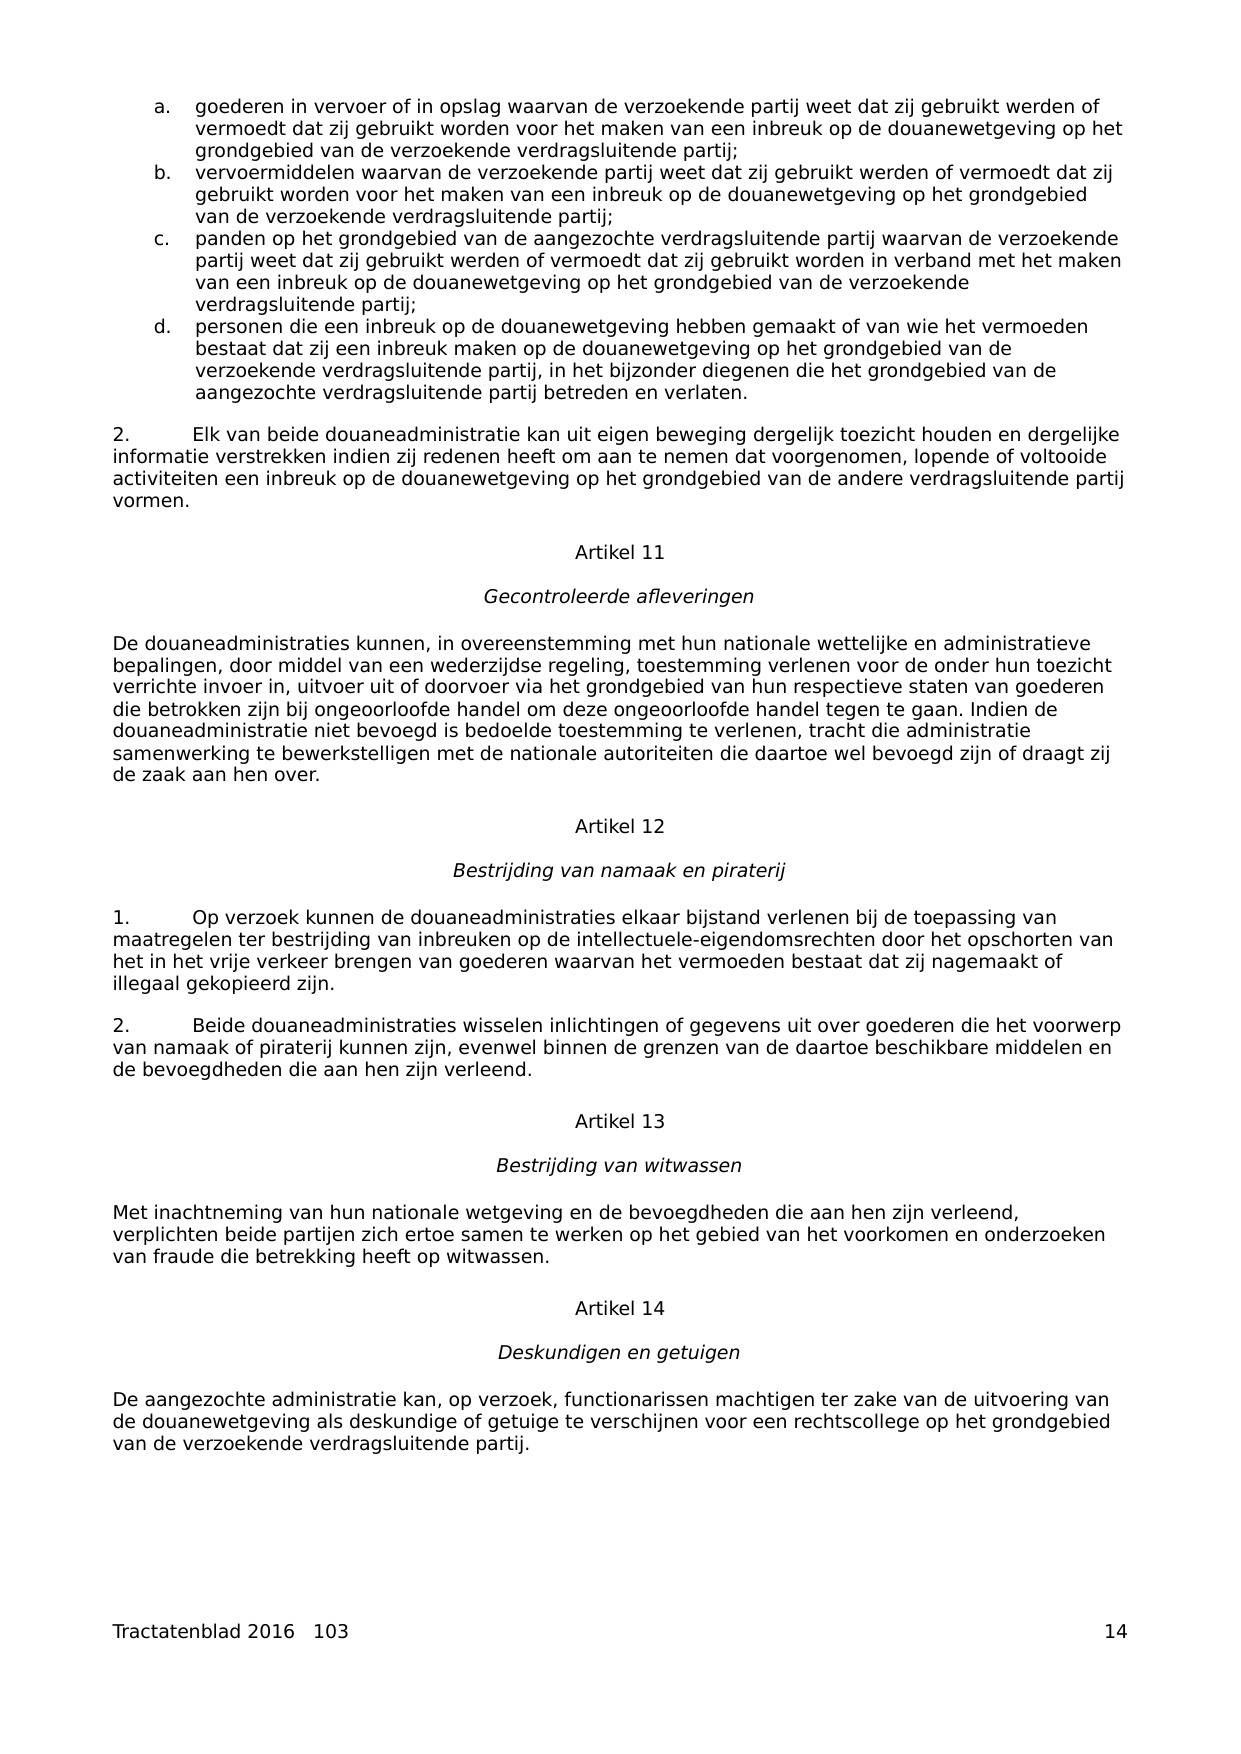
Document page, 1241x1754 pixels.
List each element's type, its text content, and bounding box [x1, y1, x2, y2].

subtitle Artikel 11 Gecontroleerde afleveringen [112, 542, 1128, 607]
text 2. Elk van beide douaneadministratie kan uit eigen beweging dergelijk toezicht houden en dergelijke informatie verstrekken indien zij redenen heeft om aan te nemen dat voorgenomen, lopende of voltooide activiteiten een inbreuk op de douanewetgeving op het grondgebied van de andere verdragsluitende partij vormen. [112, 424, 1128, 512]
text 2. Beide douaneadministraties wisselen inlichtingen of gegevens uit over goederen die het voorwerp van namaak of piraterij kunnen zijn, evenwel binnen de grenzen van de daartoe beschikbare middelen en de bevoegdheden die aan hen zijn verleend. [112, 1015, 1128, 1081]
subtitle Artikel 12 Bestrijding van namaak en piraterij [112, 816, 1128, 882]
subtitle Artikel 14 Deskundigen en getuigen [112, 1298, 1128, 1364]
text d. personen die een inbreuk op de douanewetgeving hebben gemaakt of van wie het vermoeden bestaat dat zij een inbreuk maken op de douanewetgeving op het grondgebied van de verzoekende verdragsluitende partij, in het bijzonder diegenen die het grondgebied van de aangezochte verdragsluitende partij betreden en verlaten. [153, 316, 1128, 404]
text De douaneadministraties kunnen, in overeenstemming met hun nationale wettelijke en administratieve bepalingen, door middel van een wederzijdse regeling, toestemming verlenen voor de onder hun toezicht verrichte invoer in, uitvoer uit of doorvoer via het grondgebied van hun respectieve staten van goederen die betrokken zijn bij ongeoorloofde handel om deze ongeoorloofde handel tegen te gaan. Indien de douaneadministratie niet bevoegd is bedoelde toestemming te verlenen, tracht die administratie samenwerking te bewerkstelligen met de nationale autoriteiten die daartoe wel bevoegd zijn of draagt zij de zaak aan hen over. [112, 632, 1128, 786]
text a. goederen in vervoer of in opslag waarvan de verzoekende partij weet dat zij gebruikt werden of vermoedt dat zij gebruikt worden voor het maken van een inbreuk op de douanewetgeving op het grondgebied van de verzoekende verdragsluitende partij; [153, 96, 1128, 162]
text 1. Op verzoek kunnen de douaneadministraties elkaar bijstand verlenen bij de toepassing van maatregelen ter bestrijding van inbreuken op de intellectuele-eigendomsrechten door het opschorten van het in het vrije verkeer brengen van goederen waarvan het vermoeden bestaat dat zij nagemaakt of illegaal gekopieerd zijn. [112, 907, 1128, 995]
subtitle Artikel 13 Bestrijding van witwassen [112, 1111, 1128, 1177]
text Met inachtneming van hun nationale wetgeving en de bevoegdheden die aan hen zijn verleend, verplichten beide partijen zich ertoe samen te werken op het gebied van het voorkomen en onderzoeken van fraude die betrekking heeft op witwassen. [112, 1202, 1128, 1268]
text De aangezochte administratie kan, op verzoek, functionarissen machtigen ter zake van de uitvoering van de douanewetgeving als deskundige of getuige te verschijnen voor een rechtscollege op het grondgebied van de verzoekende verdragsluitende partij. [112, 1389, 1128, 1455]
text b. vervoermiddelen waarvan de verzoekende partij weet dat zij gebruikt werden of vermoedt dat zij gebruikt worden voor het maken van een inbreuk op de douanewetgeving op het grondgebied van de verzoekende verdragsluitende partij; [153, 162, 1128, 228]
text c. panden op het grondgebied van de aangezochte verdragsluitende partij waarvan de verzoekende partij weet dat zij gebruikt werden of vermoedt dat zij gebruikt worden in verband met het maken van een inbreuk op de douanewetgeving op het grondgebied van de verzoekende verdragsluitende partij; [153, 228, 1128, 316]
